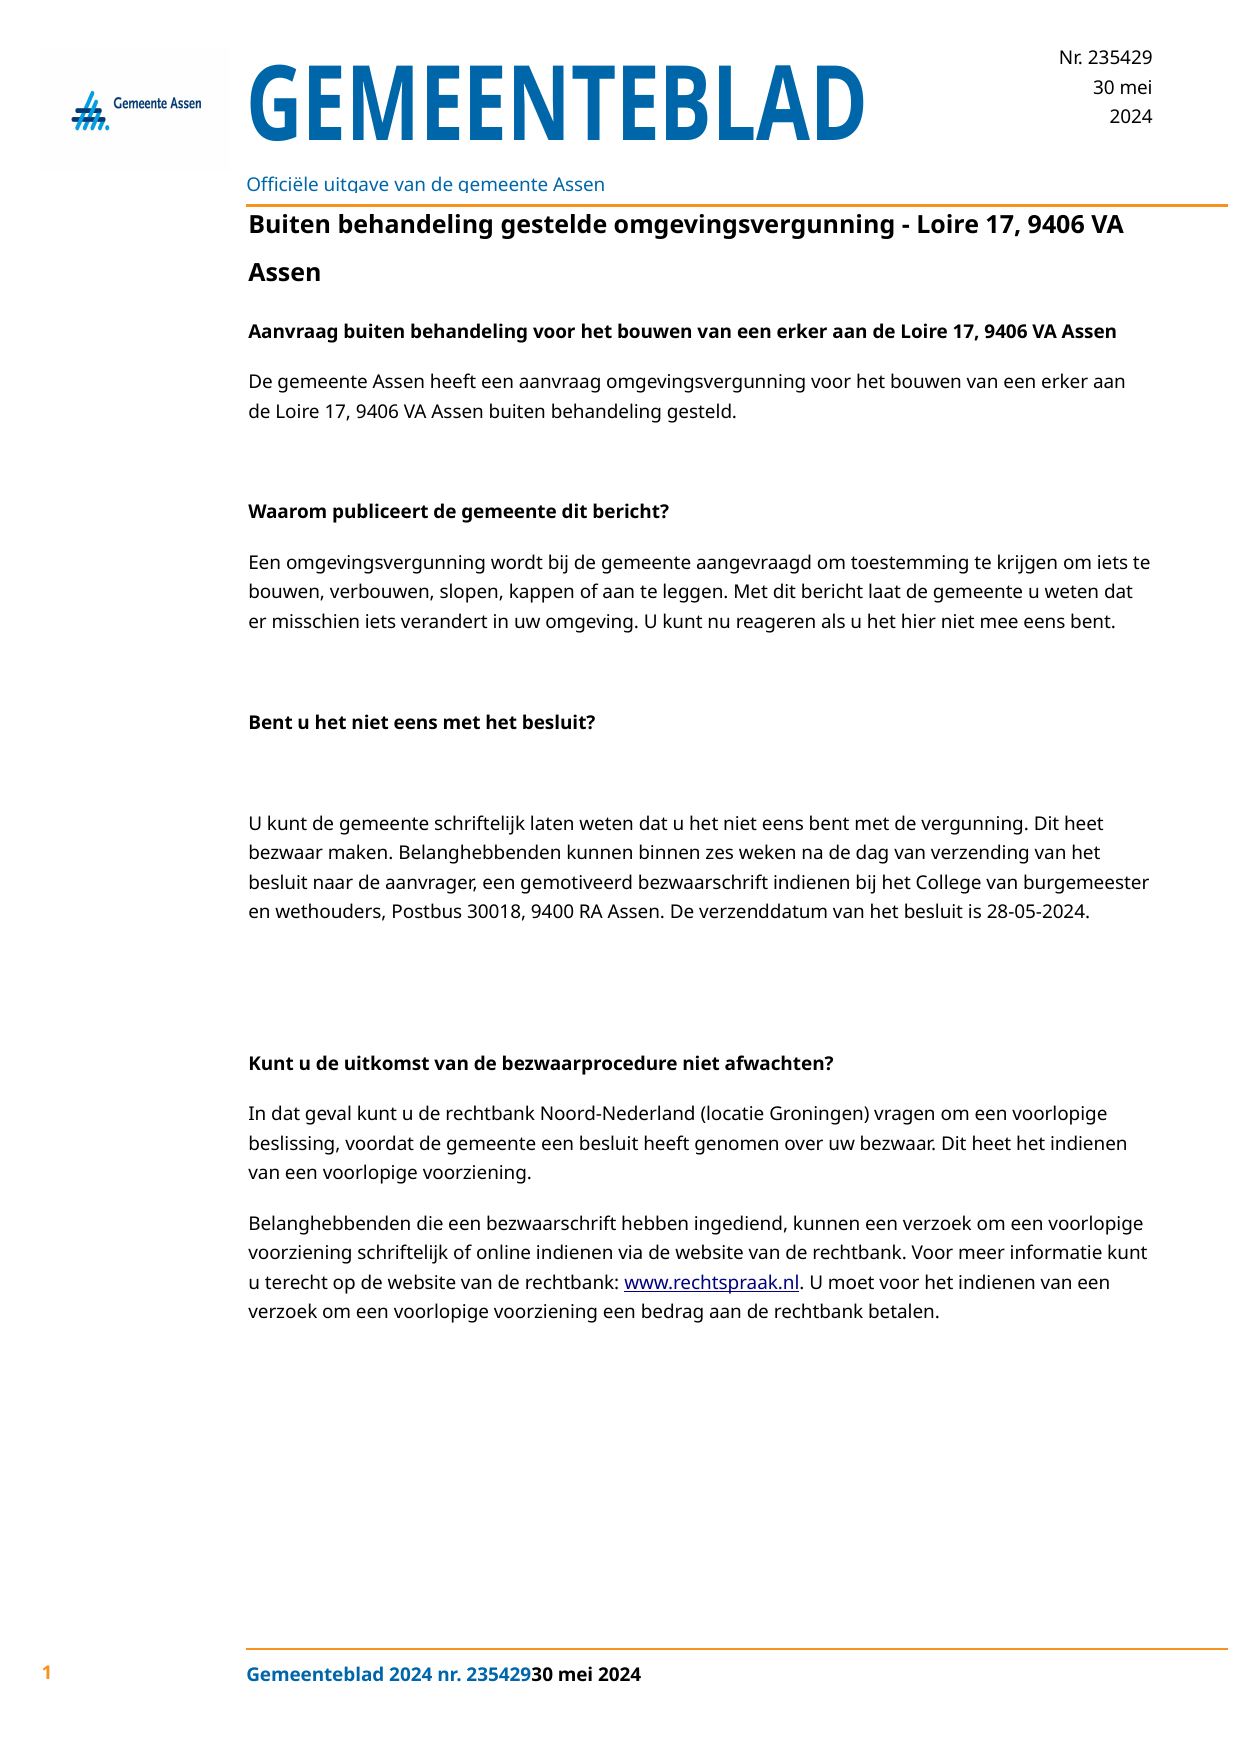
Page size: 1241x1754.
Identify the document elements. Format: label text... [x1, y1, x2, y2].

text U kunt de gemeente schriftelijk laten weten dat u het niet eens bent met de vergunning. Dit heet bezwaar maken. Belanghebbenden kunnen binnen zes weken na de dag van verzending van het besluit naar de aanvrager, een gemotiveerd bezwaarschrift indienen bij het College van burgemeester en wethouders, Postbus 30018, 9400 RA Assen. De verzenddatum van het besluit is 28-05-2024. [248, 810, 1152, 924]
text Bent u het niet eens met het besluit? [248, 709, 1152, 735]
picture [41, 47, 231, 172]
text Belanghebbenden die een bezwaarschrift hebben ingediend, kunnen een verzoek om een voorlopige voorziening schriftelijk of online indienen via de website van de rechtbank. Voor meer informatie kunt u terecht op de website van de rechtbank: www.rechtspraak.nl. U moet voor het indienen van een verzoek om een voorlopige voorziening een bedrag aan de rechtbank betalen. [248, 1210, 1152, 1324]
text Aanvraag buiten behandeling voor het bouwen van een erker aan de Loire 17, 9406 VA Assen [248, 318, 1152, 344]
text Kunt u de uitkomst van de bezwaarprocedure niet afwachten? [248, 1050, 1152, 1076]
text Een omgevingsvergunning wordt bij de gemeente aangevraagd om toestemming te krijgen om iets te bouwen, verbouwen, slopen, kappen of aan te leggen. Met dit bericht laat de gemeente u weten dat er misschien iets verandert in uw omgeving. U kunt nu reageren als u het hier niet mee eens bent. [248, 549, 1152, 634]
text In dat geval kunt u de rechtbank Noord-Nederland (locatie Groningen) vragen om een voorlopige beslissing, voordat de gemeente een besluit heeft genomen over uw bezwaar. Dit heet het indienen van een voorlopige voorziening. [248, 1100, 1152, 1185]
text Buiten behandeling gestelde omgevingsvergunning - Loire 17, 9406 VA Assen [248, 207, 1152, 288]
text De gemeente Assen heeft een aanvraag omgevingsvergunning voor het bouwen van een erker aan de Loire 17, 9406 VA Assen buiten behandeling gesteld. [248, 368, 1152, 424]
text Waarom publiceert de gemeente dit bericht? [248, 499, 1152, 524]
